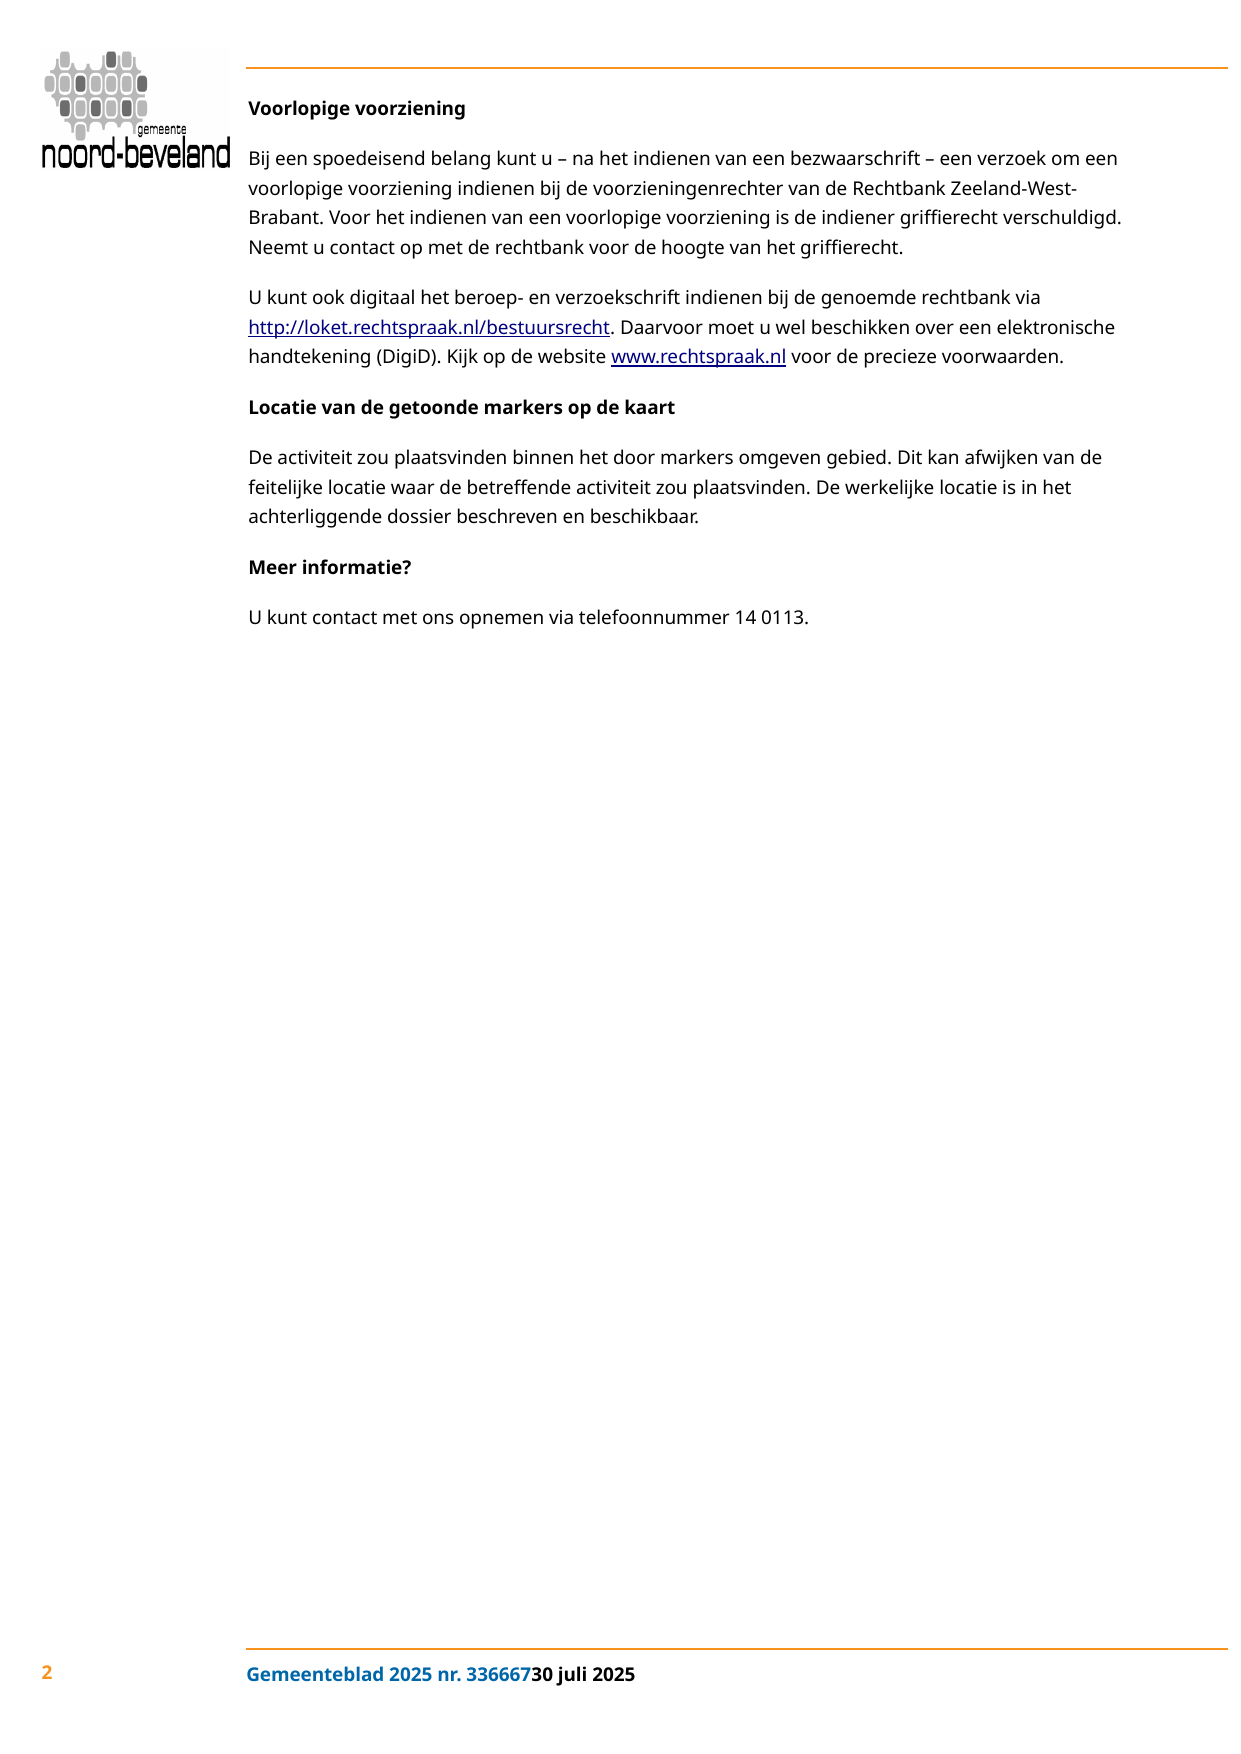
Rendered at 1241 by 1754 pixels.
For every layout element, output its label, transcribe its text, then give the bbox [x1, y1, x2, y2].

text Bij een spoedeisend belang kunt u – na het indienen van een bezwaarschrift – een verzoek om een voorlopige voorziening indienen bij de voorzieningenrechter van de Rechtbank Zeeland-West-Brabant. Voor het indienen van een voorlopige voorziening is de indiener griffierecht verschuldigd. Neemt u contact op met de rechtbank voor de hoogte van het griffierecht. [248, 145, 1152, 260]
text De activiteit zou plaatsvinden binnen het door markers omgeven gebied. Dit kan afwijken van de feitelijke locatie waar de betreffende activiteit zou plaatsvinden. De werkelijke locatie is in het achterliggende dossier beschreven en beschikbaar. [248, 444, 1152, 529]
text Locatie van de getoonde markers op de kaart [248, 394, 1152, 420]
text Meer informatie? [248, 554, 1152, 580]
picture [41, 47, 231, 172]
text U kunt ook digitaal het beroep- en verzoekschrift indienen bij de genoemde rechtbank via http://loket.rechtspraak.nl/bestuursrecht. Daarvoor moet u wel beschikken over een elektronische handtekening (DigiD). Kijk op de website www.rechtspraak.nl voor de precieze voorwaarden. [248, 284, 1152, 369]
text Voorlopige voorziening [248, 95, 1152, 121]
text U kunt contact met ons opnemen via telefoonnummer 14 0113. [248, 604, 1152, 630]
